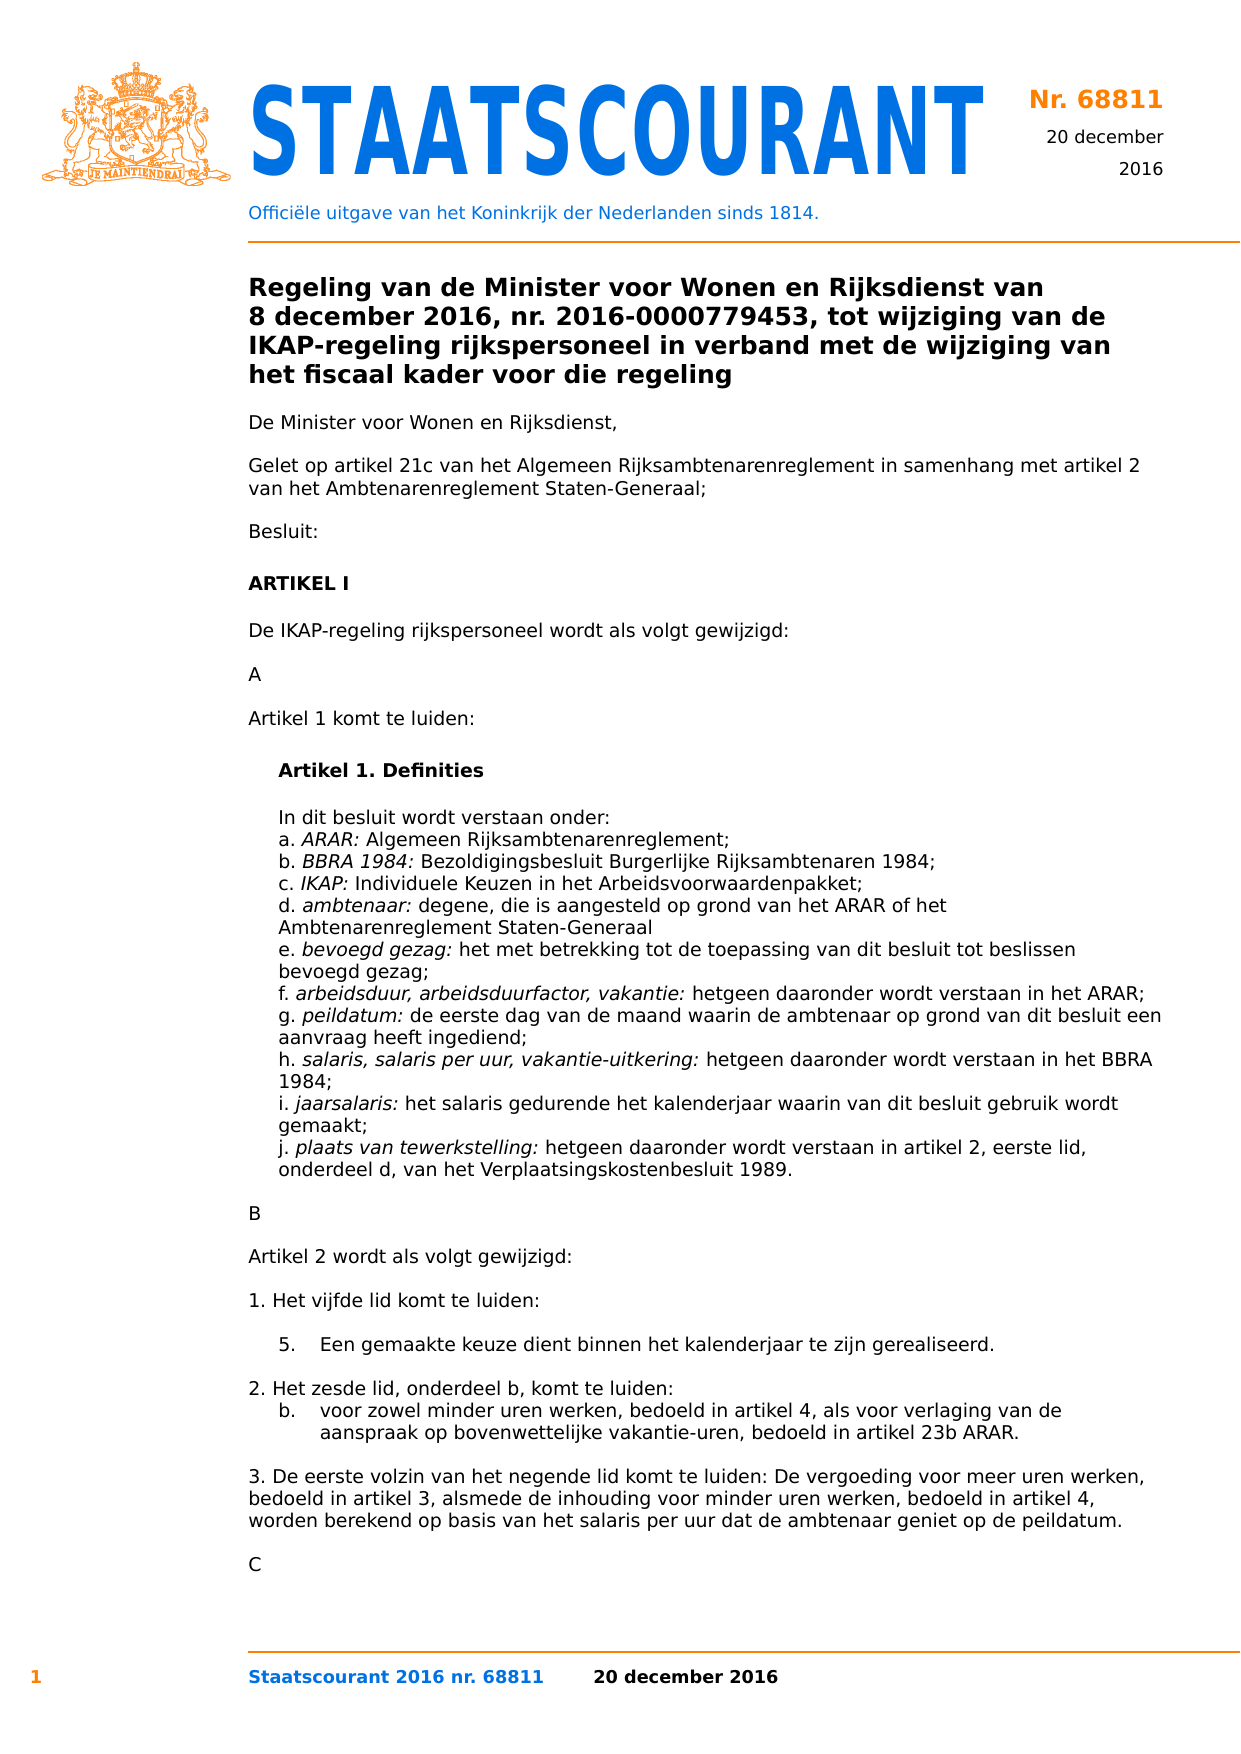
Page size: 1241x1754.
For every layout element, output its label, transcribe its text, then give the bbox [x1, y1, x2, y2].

text C [248, 1553, 1163, 1575]
text f. arbeidsduur, arbeidsduurfactor, vakantie: hetgeen daaronder wordt verstaan in het ARAR; [278, 983, 1163, 1005]
text In dit besluit wordt verstaan onder: [278, 807, 1163, 829]
text Gelet op artikel 21c van het Algemeen Rijksambtenarenreglement in samenhang met artikel 2 van het Ambtenarenreglement Staten-Generaal; [248, 455, 1163, 499]
text g. peildatum: de eerste dag van de maand waarin de ambtenaar op grond van dit besluit een aanvraag heeft ingediend; [278, 1005, 1163, 1049]
text 3. De eerste volzin van het negende lid komt te luiden: De vergoeding voor meer uren werken, bedoeld in artikel 3, alsmede de inhouding voor minder uren werken, bedoeld in artikel 4, worden berekend op basis van het salaris per uur dat de ambtenaar geniet op de peildatum. [248, 1466, 1163, 1532]
subtitle Artikel 1. Definities [278, 760, 1163, 782]
text b. BBRA 1984: Bezoldigingsbesluit Burgerlijke Rijksambtenaren 1984; [278, 851, 1163, 873]
text De IKAP-regeling rijkspersoneel wordt als volgt gewijzigd: [248, 620, 1163, 642]
table_cell Officiële uitgave van het Koninkrijk der Nederlanden sinds 1814. [248, 203, 1240, 241]
text b. voor zowel minder uren werken, bedoeld in artikel 4, als voor verlaging van de aanspraak op bovenwettelijke vakantie-uren, bedoeld in artikel 23b ARAR. [278, 1400, 1163, 1444]
subtitle ARTIKEL I [248, 573, 1163, 595]
text B [248, 1202, 1163, 1224]
text j. plaats van tewerkstelling: hetgeen daaronder wordt verstaan in artikel 2, eerste lid, onderdeel d, van het Verplaatsingskostenbesluit 1989. [278, 1137, 1163, 1181]
table_cell 20 december [998, 121, 1240, 153]
table_header STAATSCOURANT [248, 62, 998, 203]
text Artikel 2 wordt als volgt gewijzigd: [248, 1246, 1163, 1268]
text e. bevoegd gezag: het met betrekking tot de toepassing van dit besluit tot beslissen bevoegd gezag; [278, 939, 1163, 983]
text 2. Het zesde lid, onderdeel b, komt te luiden: [248, 1378, 1163, 1400]
text i. jaarsalaris: het salaris gedurende het kalenderjaar waarin van dit besluit gebruik wordt gemaakt; [278, 1093, 1163, 1137]
text 1. Het vijfde lid komt te luiden: [248, 1290, 1163, 1312]
text a. ARAR: Algemeen Rijksambtenarenreglement; [278, 829, 1163, 851]
text Besluit: [248, 521, 1163, 543]
text d. ambtenaar: degene, die is aangesteld op grond van het ARAR of het Ambtenarenreglement Staten-Generaal [278, 895, 1163, 939]
table_header [25, 62, 248, 241]
text A [248, 664, 1163, 686]
text Artikel 1 komt te luiden: [248, 708, 1163, 730]
subtitle Regeling van de Minister voor Wonen en Rijksdienst van 8 december 2016, nr. 2016-0000779453, tot wijziging van de IKAP-regeling rijkspersoneel in verband met de wijziging van het fiscaal kader voor die regeling [248, 273, 1163, 390]
text 5. Een gemaakte keuze dient binnen het kalenderjaar te zijn gerealiseerd. [278, 1334, 1163, 1356]
table_header Nr. 68811 [998, 62, 1240, 121]
text h. salaris, salaris per uur, vakantie-uitkering: hetgeen daaronder wordt verstaan in het BBRA 1984; [278, 1049, 1163, 1093]
text De Minister voor Wonen en Rijksdienst, [248, 412, 1163, 433]
table_cell 2016 [998, 153, 1240, 203]
text c. IKAP: Individuele Keuzen in het Arbeidsvoorwaardenpakket; [278, 873, 1163, 895]
picture [41, 62, 231, 186]
